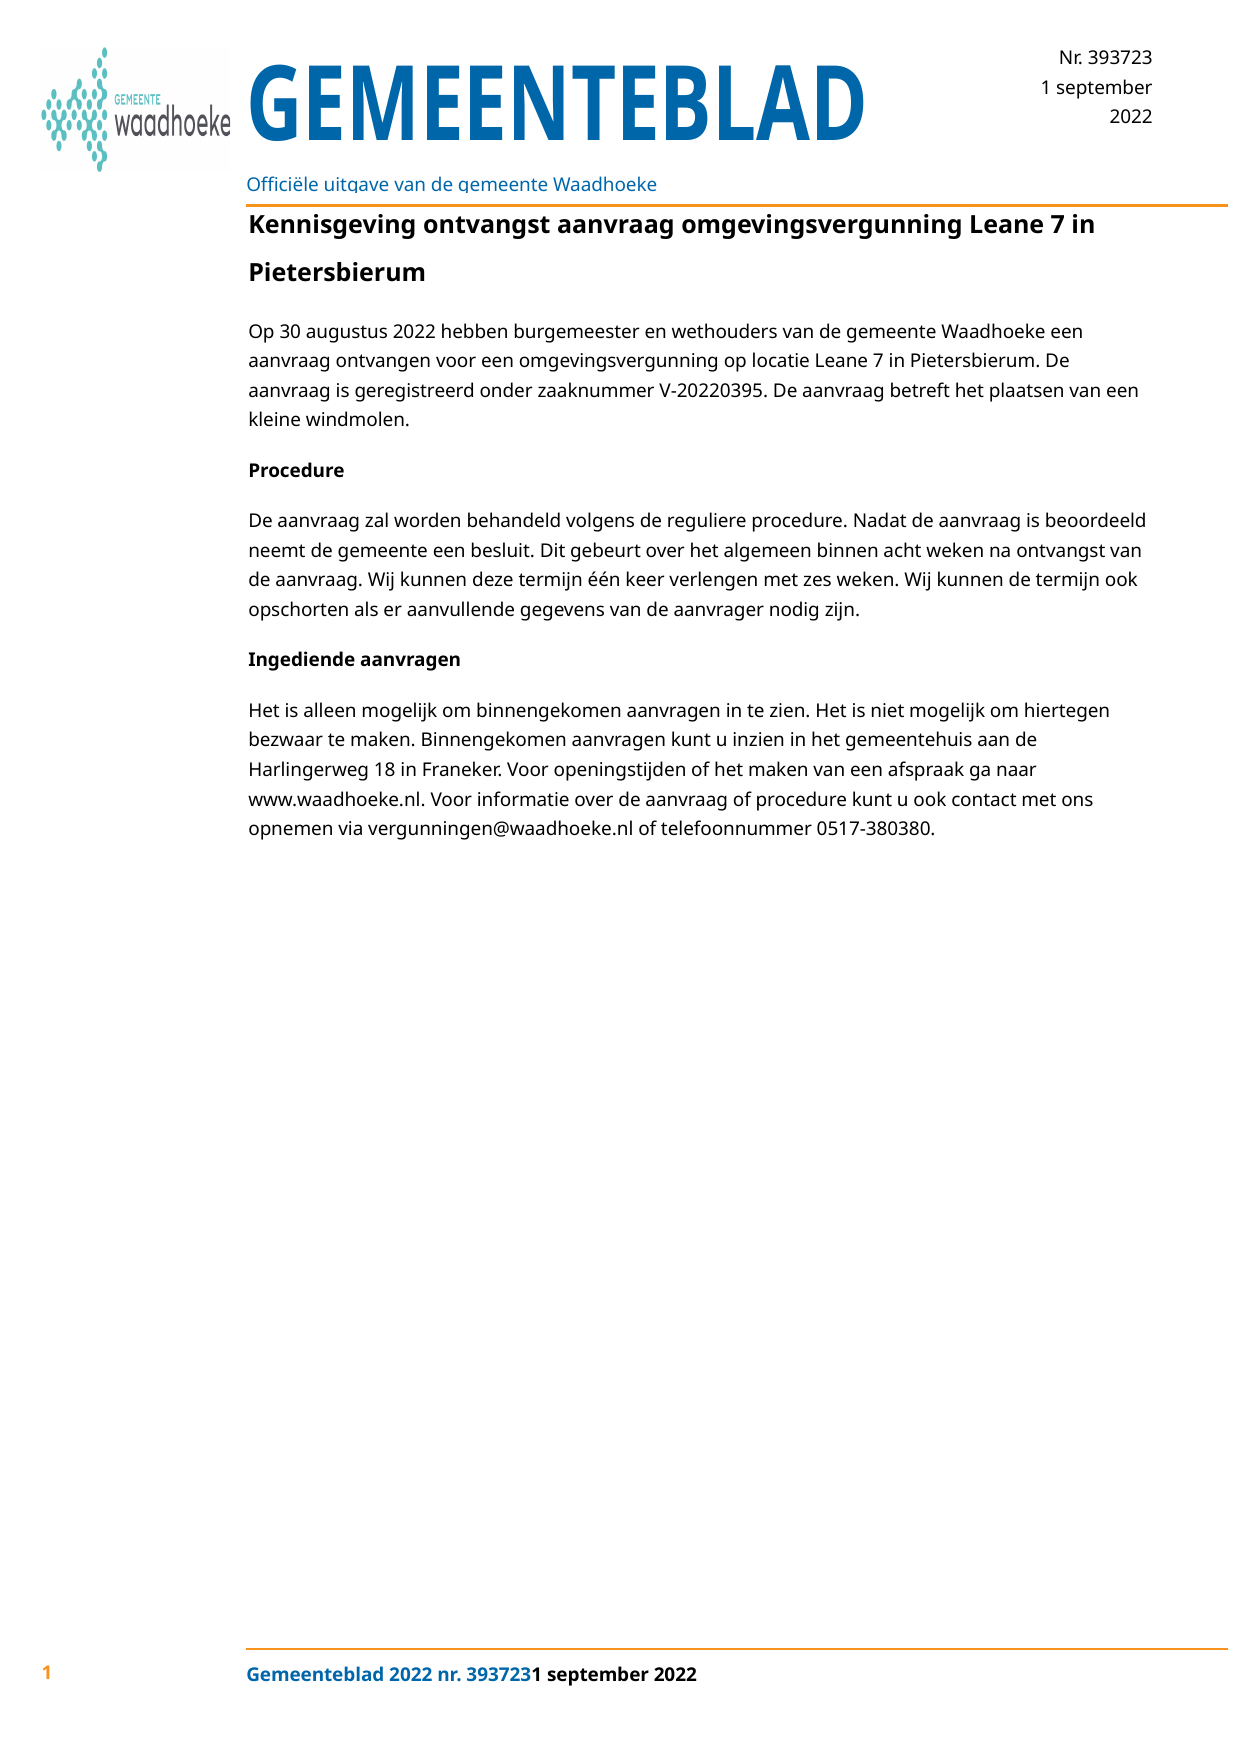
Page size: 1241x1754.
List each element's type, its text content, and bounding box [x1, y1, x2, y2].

text Op 30 augustus 2022 hebben burgemeester en wethouders van de gemeente Waadhoeke een aanvraag ontvangen voor een omgevingsvergunning op locatie Leane 7 in Pietersbierum. De aanvraag is geregistreerd onder zaaknummer V-20220395. De aanvraag betreft het plaatsen van een kleine windmolen. [248, 318, 1152, 432]
picture [41, 47, 231, 172]
text De aanvraag zal worden behandeld volgens de reguliere procedure. Nadat de aanvraag is beoordeeld neemt de gemeente een besluit. Dit gebeurt over het algemeen binnen acht weken na ontvangst van de aanvraag. Wij kunnen deze termijn één keer verlengen met zes weken. Wij kunnen de termijn ook opschorten als er aanvullende gegevens van de aanvrager nodig zijn. [248, 507, 1152, 622]
text Het is alleen mogelijk om binnengekomen aanvragen in te zien. Het is niet mogelijk om hiertegen bezwaar te maken. Binnengekomen aanvragen kunt u inzien in het gemeentehuis aan de Harlingerweg 18 in Franeker. Voor openingstijden of het maken van een afspraak ga naar www.waadhoeke.nl. Voor informatie over de aanvraag of procedure kunt u ook contact met ons opnemen via vergunningen@waadhoeke.nl of telefoonnummer 0517-380380. [248, 697, 1152, 841]
text Ingediende aanvragen [248, 647, 1152, 672]
text Procedure [248, 457, 1152, 483]
text Kennisgeving ontvangst aanvraag omgevingsvergunning Leane 7 in Pietersbierum [248, 207, 1152, 288]
